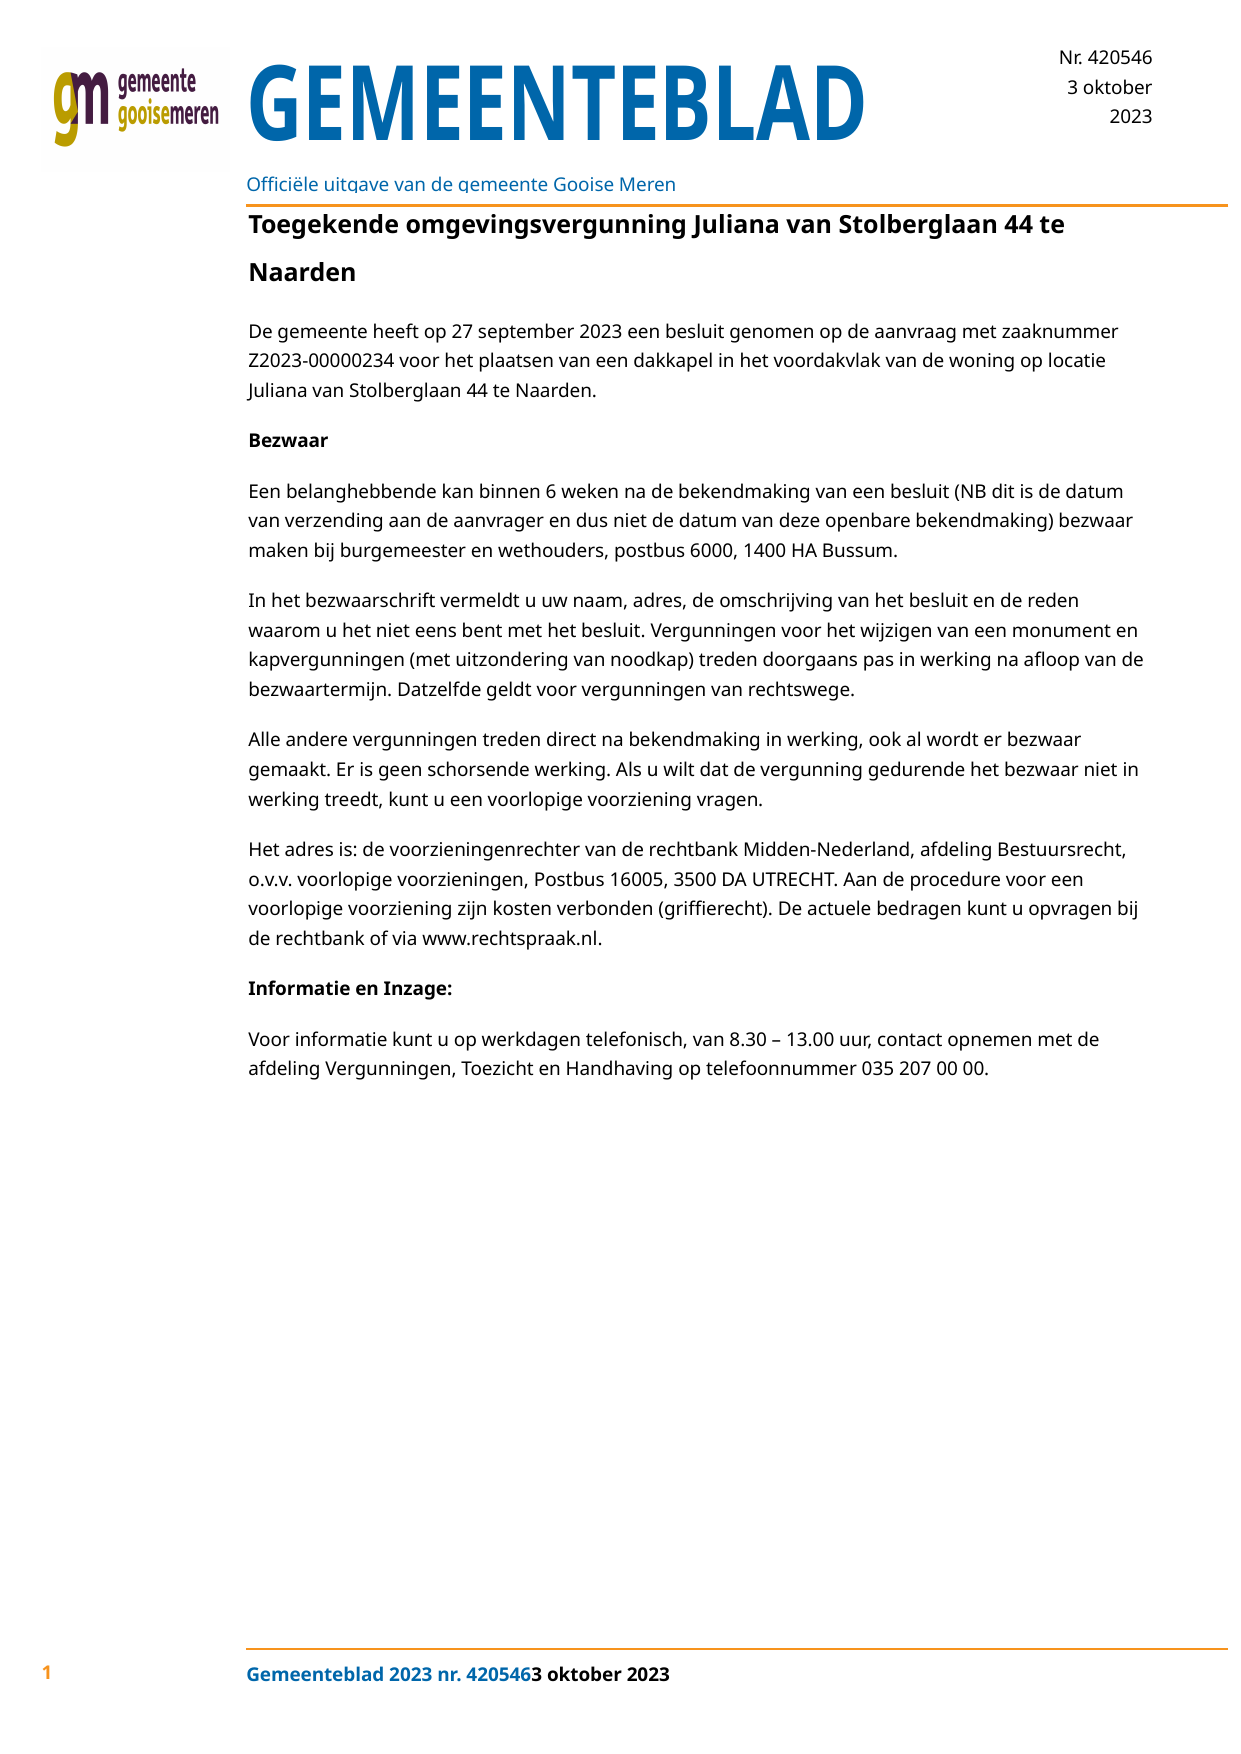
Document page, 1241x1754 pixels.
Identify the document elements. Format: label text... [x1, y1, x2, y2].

text Informatie en Inzage: [248, 975, 1152, 1001]
text Het adres is: de voorzieningenrechter van de rechtbank Midden-Nederland, afdeling Bestuursrecht, o.v.v. voorlopige voorzieningen, Postbus 16005, 3500 DA UTRECHT. Aan de procedure voor een voorlopige voorziening zijn kosten verbonden (griffierecht). De actuele bedragen kunt u opvragen bij de rechtbank of via www.rechtspraak.nl. [248, 836, 1152, 951]
picture [41, 47, 231, 172]
text De gemeente heeft op 27 september 2023 een besluit genomen op de aanvraag met zaaknummer Z2023-00000234 voor het plaatsen van een dakkapel in het voordakvlak van de woning op locatie Juliana van Stolberglaan 44 te Naarden. [248, 318, 1152, 403]
text Toegekende omgevingsvergunning Juliana van Stolberglaan 44 te Naarden [248, 207, 1152, 288]
text Alle andere vergunningen treden direct na bekendmaking in werking, ook al wordt er bezwaar gemaakt. Er is geen schorsende werking. Als u wilt dat de vergunning gedurende het bezwaar niet in werking treedt, kunt u een voorlopige voorziening vragen. [248, 727, 1152, 812]
text In het bezwaarschrift vermeldt u uw naam, adres, de omschrijving van het besluit en de reden waarom u het niet eens bent met het besluit. Vergunningen voor het wijzigen van een monument en kapvergunningen (met uitzondering van noodkap) treden doorgaans pas in werking na afloop van de bezwaartermijn. Datzelfde geldt voor vergunningen van rechtswege. [248, 587, 1152, 702]
text Bezwaar [248, 427, 1152, 453]
text Een belanghebbende kan binnen 6 weken na de bekendmaking van een besluit (NB dit is de datum van verzending aan de aanvrager en dus niet de datum van deze openbare bekendmaking) bezwaar maken bij burgemeester en wethouders, postbus 6000, 1400 HA Bussum. [248, 478, 1152, 563]
text Voor informatie kunt u op werkdagen telefonisch, van 8.30 – 13.00 uur, contact opnemen met de afdeling Vergunningen, Toezicht en Handhaving op telefoonnummer 035 207 00 00. [248, 1026, 1152, 1081]
